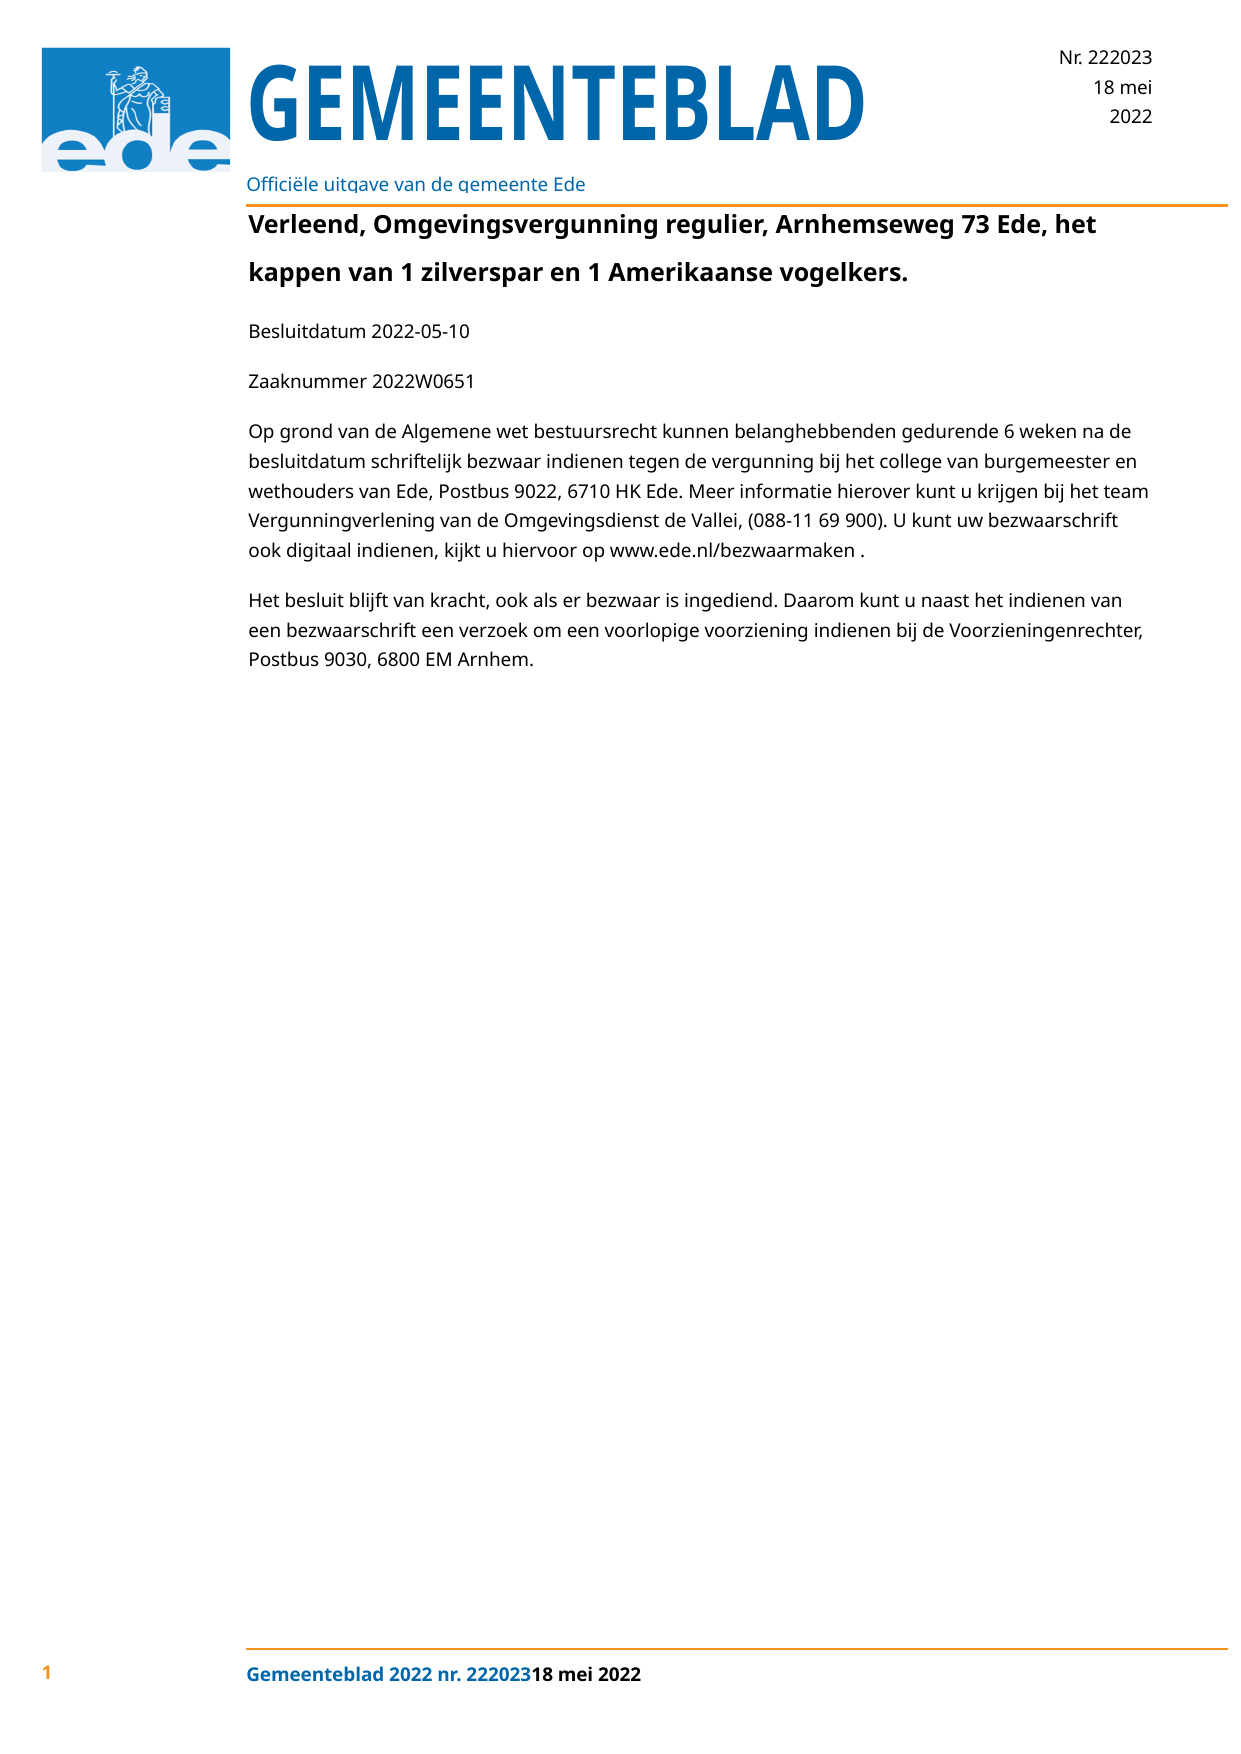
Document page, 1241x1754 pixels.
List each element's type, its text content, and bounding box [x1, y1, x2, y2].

text Besluitdatum 2022-05-10 [248, 318, 1152, 344]
text Zaaknummer 2022W0651 [248, 368, 1152, 394]
text Verleend, Omgevingsvergunning regulier, Arnhemseweg 73 Ede, het kappen van 1 zilverspar en 1 Amerikaanse vogelkers. [248, 207, 1152, 288]
text Op grond van de Algemene wet bestuursrecht kunnen belanghebbenden gedurende 6 weken na de besluitdatum schriftelijk bezwaar indienen tegen de vergunning bij het college van burgemeester en wethouders van Ede, Postbus 9022, 6710 HK Ede. Meer informatie hierover kunt u krijgen bij het team Vergunningverlening van de Omgevingsdienst de Vallei, (088-11 69 900). U kunt uw bezwaarschrift ook digitaal indienen, kijkt u hiervoor op www.ede.nl/bezwaarmaken . [248, 419, 1152, 563]
text Het besluit blijft van kracht, ook als er bezwaar is ingediend. Daarom kunt u naast het indienen van een bezwaarschrift een verzoek om een voorlopige voorziening indienen bij de Voorzieningenrechter, Postbus 9030, 6800 EM Arnhem. [248, 587, 1152, 672]
picture [41, 47, 231, 172]
